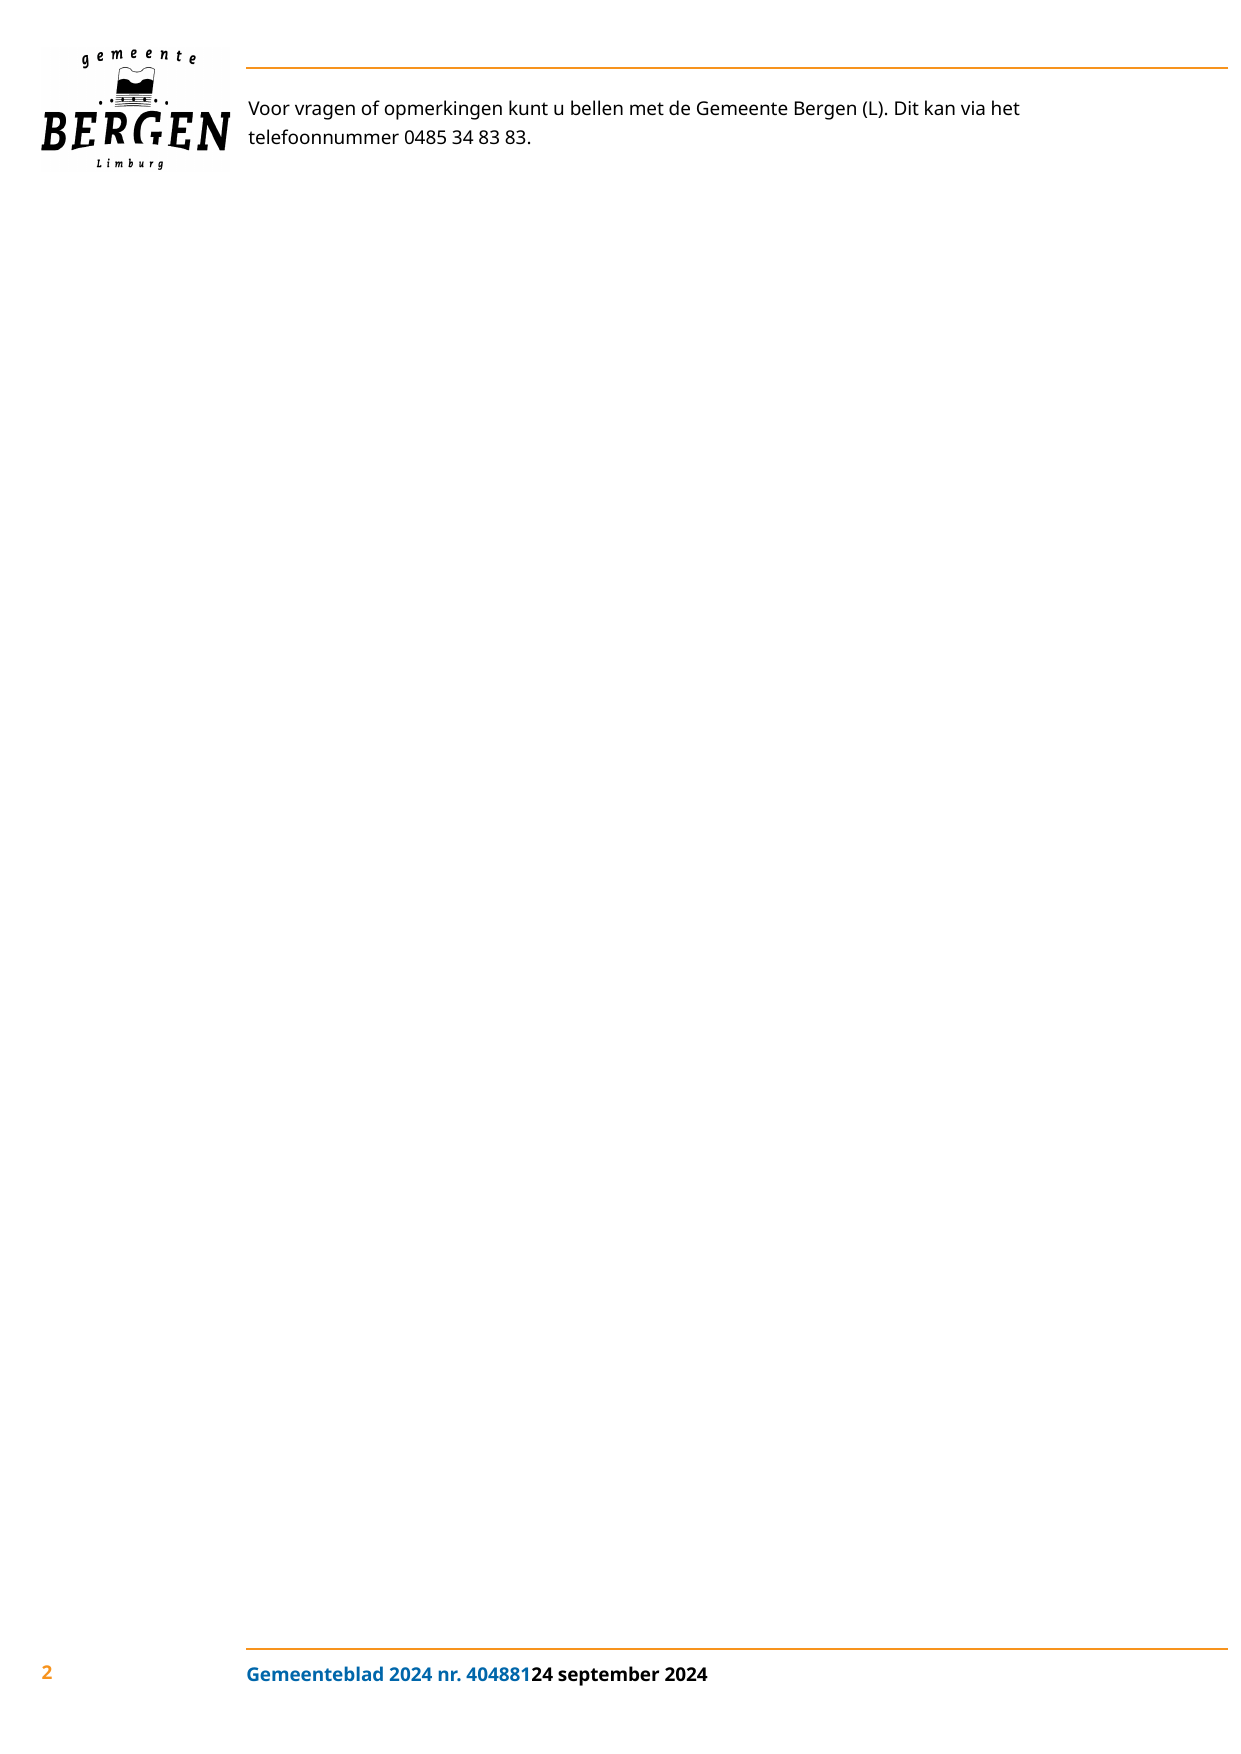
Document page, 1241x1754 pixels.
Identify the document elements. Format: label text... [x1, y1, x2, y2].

picture [41, 47, 231, 172]
text Voor vragen of opmerkingen kunt u bellen met de Gemeente Bergen (L). Dit kan via het telefoonnummer 0485 34 83 83. [248, 95, 1152, 150]
